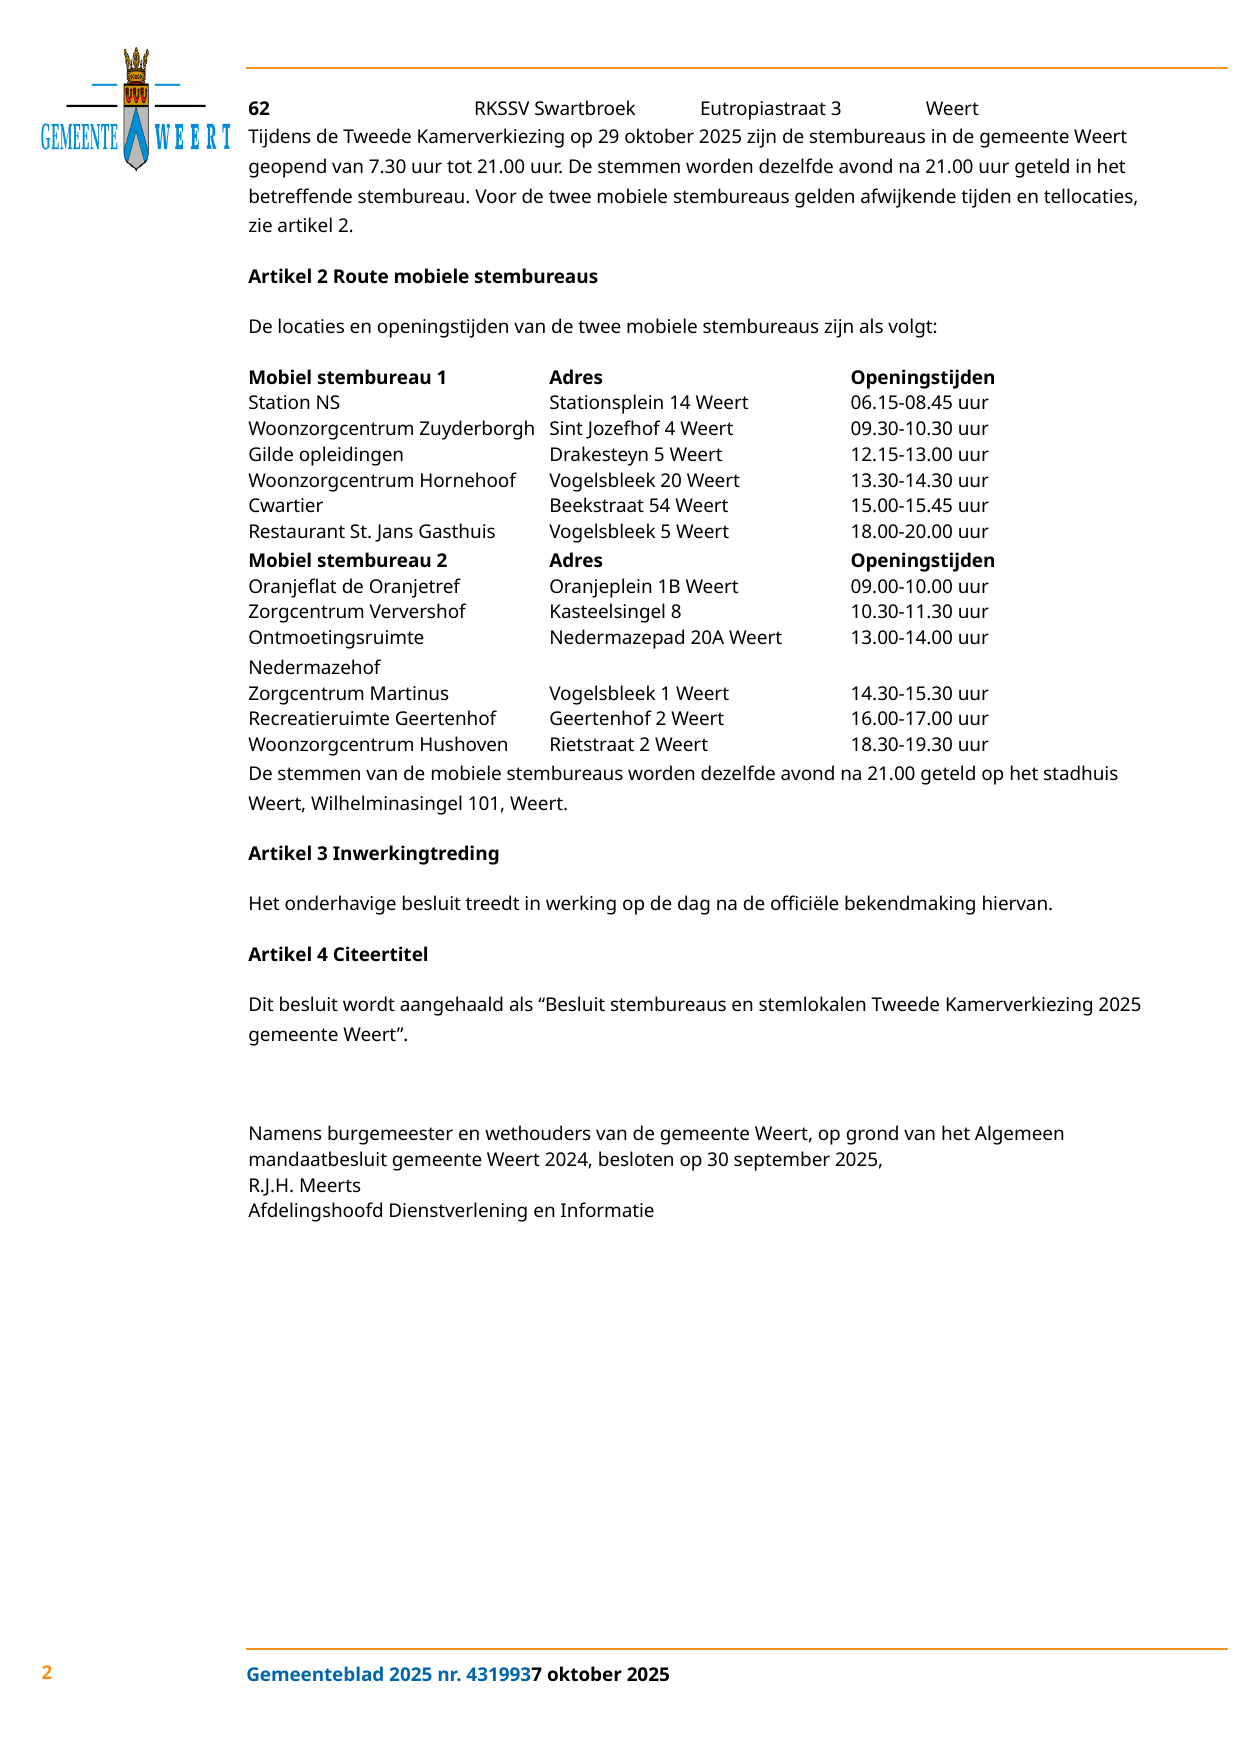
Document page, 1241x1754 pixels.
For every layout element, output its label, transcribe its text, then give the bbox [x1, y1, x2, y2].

table_cell RKSSV Swartbroek [474, 95, 700, 121]
table_cell 12.15-13.00 uur [850, 441, 1152, 467]
table_cell 62 [248, 95, 474, 121]
table_cell Vogelsbleek 1 Weert [549, 680, 850, 706]
table_cell Gilde opleidingen [248, 441, 549, 467]
text Dit besluit wordt aangehaald als “Besluit stembureaus en stemlokalen Tweede Kamerverkiezing 2025 gemeente Weert”. [248, 991, 1152, 1047]
table_cell Oranjeplein 1B Weert [549, 573, 850, 599]
text Tijdens de Tweede Kamerverkiezing op 29 oktober 2025 zijn de stembureaus in de gemeente Weert geopend van 7.30 uur tot 21.00 uur. De stemmen worden dezelfde avond na 21.00 uur geteld in het betreffende stembureau. Voor de twee mobiele stembureaus gelden afwijkende tijden en tellocaties, zie artikel 2. [248, 124, 1152, 238]
table_cell 18.00-20.00 uur [850, 518, 1152, 544]
table_cell Drakesteyn 5 Weert [549, 441, 850, 467]
table_cell Stationsplein 14 Weert [549, 390, 850, 415]
table_cell Vogelsbleek 5 Weert [549, 518, 850, 544]
table_cell 09.30-10.30 uur [850, 415, 1152, 441]
table_cell Woonzorgcentrum Zuyderborgh [248, 415, 549, 441]
table_header Openingstijden [850, 364, 1152, 389]
table_cell 09.00-10.00 uur [850, 573, 1152, 599]
text Het onderhavige besluit treedt in werking op de dag na de officiële bekendmaking hiervan. [248, 891, 1152, 916]
table_cell 06.15-08.45 uur [850, 390, 1152, 415]
table_cell Station NS [248, 390, 549, 415]
table_cell Rietstraat 2 Weert [549, 731, 850, 757]
table_cell Zorgcentrum Martinus [248, 680, 549, 706]
table_cell Nedermazepad 20A Weert [549, 625, 850, 680]
table_cell 13.00-14.00 uur [850, 625, 1152, 680]
text De locaties en openingstijden van de twee mobiele stembureaus zijn als volgt: [248, 313, 1152, 339]
table_header Adres [549, 364, 850, 389]
table_cell Cwartier [248, 493, 549, 518]
text De stemmen van de mobiele stembureaus worden dezelfde avond na 21.00 geteld op het stadhuis Weert, Wilhelminasingel 101, Weert. [248, 760, 1152, 816]
text Artikel 3 Inwerkingtreding [248, 840, 1152, 866]
table_cell Woonzorgcentrum Hornehoof [248, 467, 549, 492]
text Artikel 2 Route mobiele stembureaus [248, 263, 1152, 289]
table_cell Eutropiastraat 3 [700, 95, 926, 121]
table_cell Zorgcentrum Ververshof [248, 599, 549, 624]
table_cell Sint Jozefhof 4 Weert [549, 415, 850, 441]
table_cell 10.30-11.30 uur [850, 599, 1152, 624]
table_cell Woonzorgcentrum Hushoven [248, 731, 549, 757]
table_header Mobiel stembureau 2 [248, 547, 549, 573]
table_cell Vogelsbleek 20 Weert [549, 467, 850, 492]
table_cell 14.30-15.30 uur [850, 680, 1152, 706]
table_cell Restaurant St. Jans Gasthuis [248, 518, 549, 544]
table_cell Beekstraat 54 Weert [549, 493, 850, 518]
table_cell 13.30-14.30 uur [850, 467, 1152, 492]
table_cell Ontmoetingsruimte Nedermazehof [248, 625, 549, 680]
table_header Mobiel stembureau 1 [248, 364, 549, 389]
table_cell Weert [926, 95, 1152, 121]
table_header Openingstijden [850, 547, 1152, 573]
table_cell Geertenhof 2 Weert [549, 706, 850, 731]
table_cell Recreatieruimte Geertenhof [248, 706, 549, 731]
text Afdelingshoofd Dienstverlening en Informatie [248, 1197, 1152, 1223]
table_cell Kasteelsingel 8 [549, 599, 850, 624]
text Artikel 4 Citeertitel [248, 941, 1152, 967]
picture [41, 47, 231, 172]
table_cell 16.00-17.00 uur [850, 706, 1152, 731]
table_header Adres [549, 547, 850, 573]
text R.J.H. Meerts [248, 1172, 1152, 1197]
table_cell 18.30-19.30 uur [850, 731, 1152, 757]
table_cell Oranjeflat de Oranjetref [248, 573, 549, 599]
text Namens burgemeester en wethouders van de gemeente Weert, op grond van het Algemeen mandaatbesluit gemeente Weert 2024, besloten op 30 september 2025, [248, 1120, 1152, 1172]
table_cell 15.00-15.45 uur [850, 493, 1152, 518]
